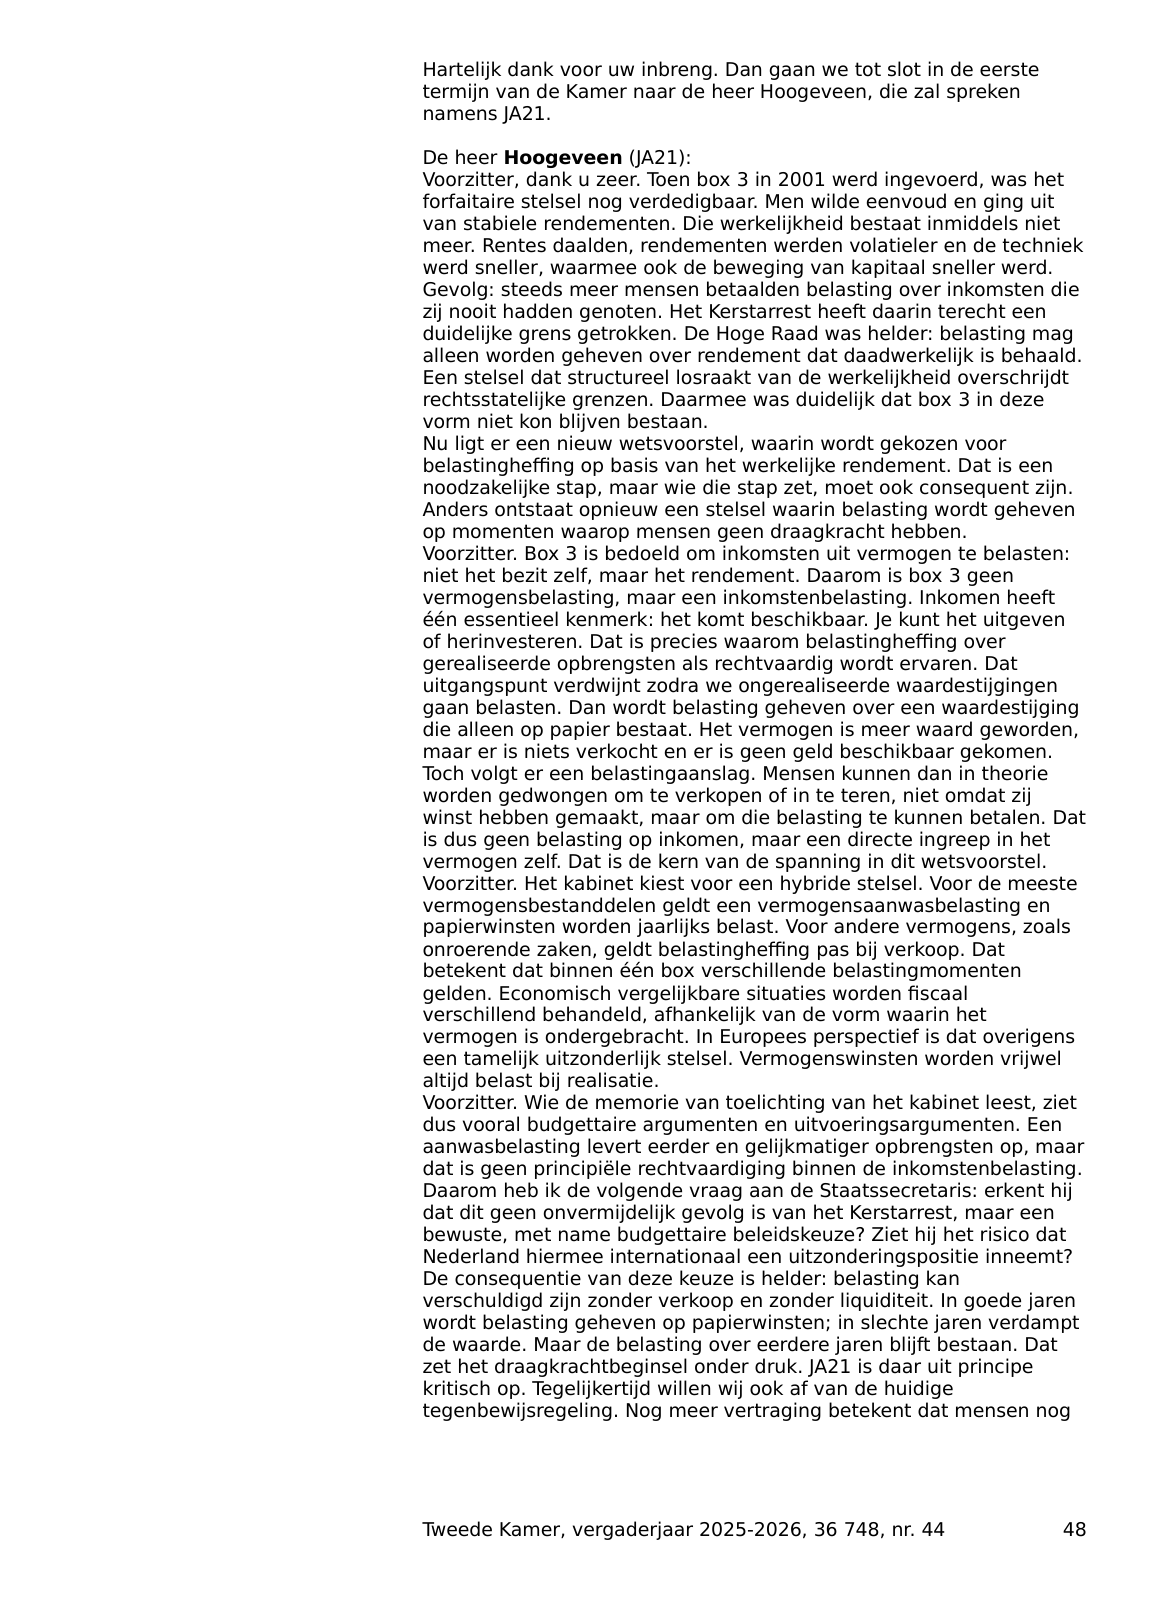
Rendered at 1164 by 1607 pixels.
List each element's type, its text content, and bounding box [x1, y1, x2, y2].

text De consequentie van deze keuze is helder: belasting kan verschuldigd zijn zonder verkoop en zonder liquiditeit. In goede jaren wordt belasting geheven op papierwinsten; in slechte jaren verdampt de waarde. Maar de belasting over eerdere jaren blijft bestaan. Dat zet het draagkrachtbeginsel onder druk. JA21 is daar uit principe kritisch op. Tegelijkertijd willen wij ook af van de huidige tegenbewijsregeling. Nog meer vertraging betekent dat mensen nog [422, 1268, 1087, 1422]
text Voorzitter. Box 3 is bedoeld om inkomsten uit vermogen te belasten: niet het bezit zelf, maar het rendement. Daarom is box 3 geen vermogensbelasting, maar een inkomstenbelasting. Inkomen heeft één essentieel kenmerk: het komt beschikbaar. Je kunt het uitgeven of herinvesteren. Dat is precies waarom belastingheffing over gerealiseerde opbrengsten als rechtvaardig wordt ervaren. Dat uitgangspunt verdwijnt zodra we ongerealiseerde waardestijgingen gaan belasten. Dan wordt belasting geheven over een waardestijging die alleen op papier bestaat. Het vermogen is meer waard geworden, maar er is niets verkocht en er is geen geld beschikbaar gekomen. Toch volgt er een belastingaanslag. Mensen kunnen dan in theorie worden gedwongen om te verkopen of in te teren, niet omdat zij winst hebben gemaakt, maar om die belasting te kunnen betalen. Dat is dus geen belasting op inkomen, maar een directe ingreep in het vermogen zelf. Dat is de kern van de spanning in dit wetsvoorstel. [422, 543, 1087, 872]
text De heer Hoogeveen (JA21): [422, 147, 1087, 169]
text Voorzitter. Wie de memorie van toelichting van het kabinet leest, ziet dus vooral budgettaire argumenten en uitvoeringsargumenten. Een aanwasbelasting levert eerder en gelijkmatiger opbrengsten op, maar dat is geen principiële rechtvaardiging binnen de inkomstenbelasting. Daarom heb ik de volgende vraag aan de Staatssecretaris: erkent hij dat dit geen onvermijdelijk gevolg is van het Kerstarrest, maar een bewuste, met name budgettaire beleidskeuze? Ziet hij het risico dat Nederland hiermee internationaal een uitzonderingspositie inneemt? [422, 1092, 1087, 1268]
text Voorzitter. Het kabinet kiest voor een hybride stelsel. Voor de meeste vermogensbestanddelen geldt een vermogensaanwasbelasting en papierwinsten worden jaarlijks belast. Voor andere vermogens, zoals onroerende zaken, geldt belastingheffing pas bij verkoop. Dat betekent dat binnen één box verschillende belastingmomenten gelden. Economisch vergelijkbare situaties worden fiscaal verschillend behandeld, afhankelijk van de vorm waarin het vermogen is ondergebracht. In Europees perspectief is dat overigens een tamelijk uitzonderlijk stelsel. Vermogenswinsten worden vrijwel altijd belast bij realisatie. [422, 872, 1087, 1092]
text Nu ligt er een nieuw wetsvoorstel, waarin wordt gekozen voor belastingheffing op basis van het werkelijke rendement. Dat is een noodzakelijke stap, maar wie die stap zet, moet ook consequent zijn. Anders ontstaat opnieuw een stelsel waarin belasting wordt geheven op momenten waarop mensen geen draagkracht hebben. [422, 433, 1087, 543]
text Voorzitter, dank u zeer. Toen box 3 in 2001 werd ingevoerd, was het forfaitaire stelsel nog verdedigbaar. Men wilde eenvoud en ging uit van stabiele rendementen. Die werkelijkheid bestaat inmiddels niet meer. Rentes daalden, rendementen werden volatieler en de techniek werd sneller, waarmee ook de beweging van kapitaal sneller werd. Gevolg: steeds meer mensen betaalden belasting over inkomsten die zij nooit hadden genoten. Het Kerstarrest heeft daarin terecht een duidelijke grens getrokken. De Hoge Raad was helder: belasting mag alleen worden geheven over rendement dat daadwerkelijk is behaald. Een stelsel dat structureel losraakt van de werkelijkheid overschrijdt rechtsstatelijke grenzen. Daarmee was duidelijk dat box 3 in deze vorm niet kon blijven bestaan. [422, 169, 1087, 433]
text Hartelijk dank voor uw inbreng. Dan gaan we tot slot in de eerste termijn van de Kamer naar de heer Hoogeveen, die zal spreken namens JA21. [422, 59, 1087, 125]
